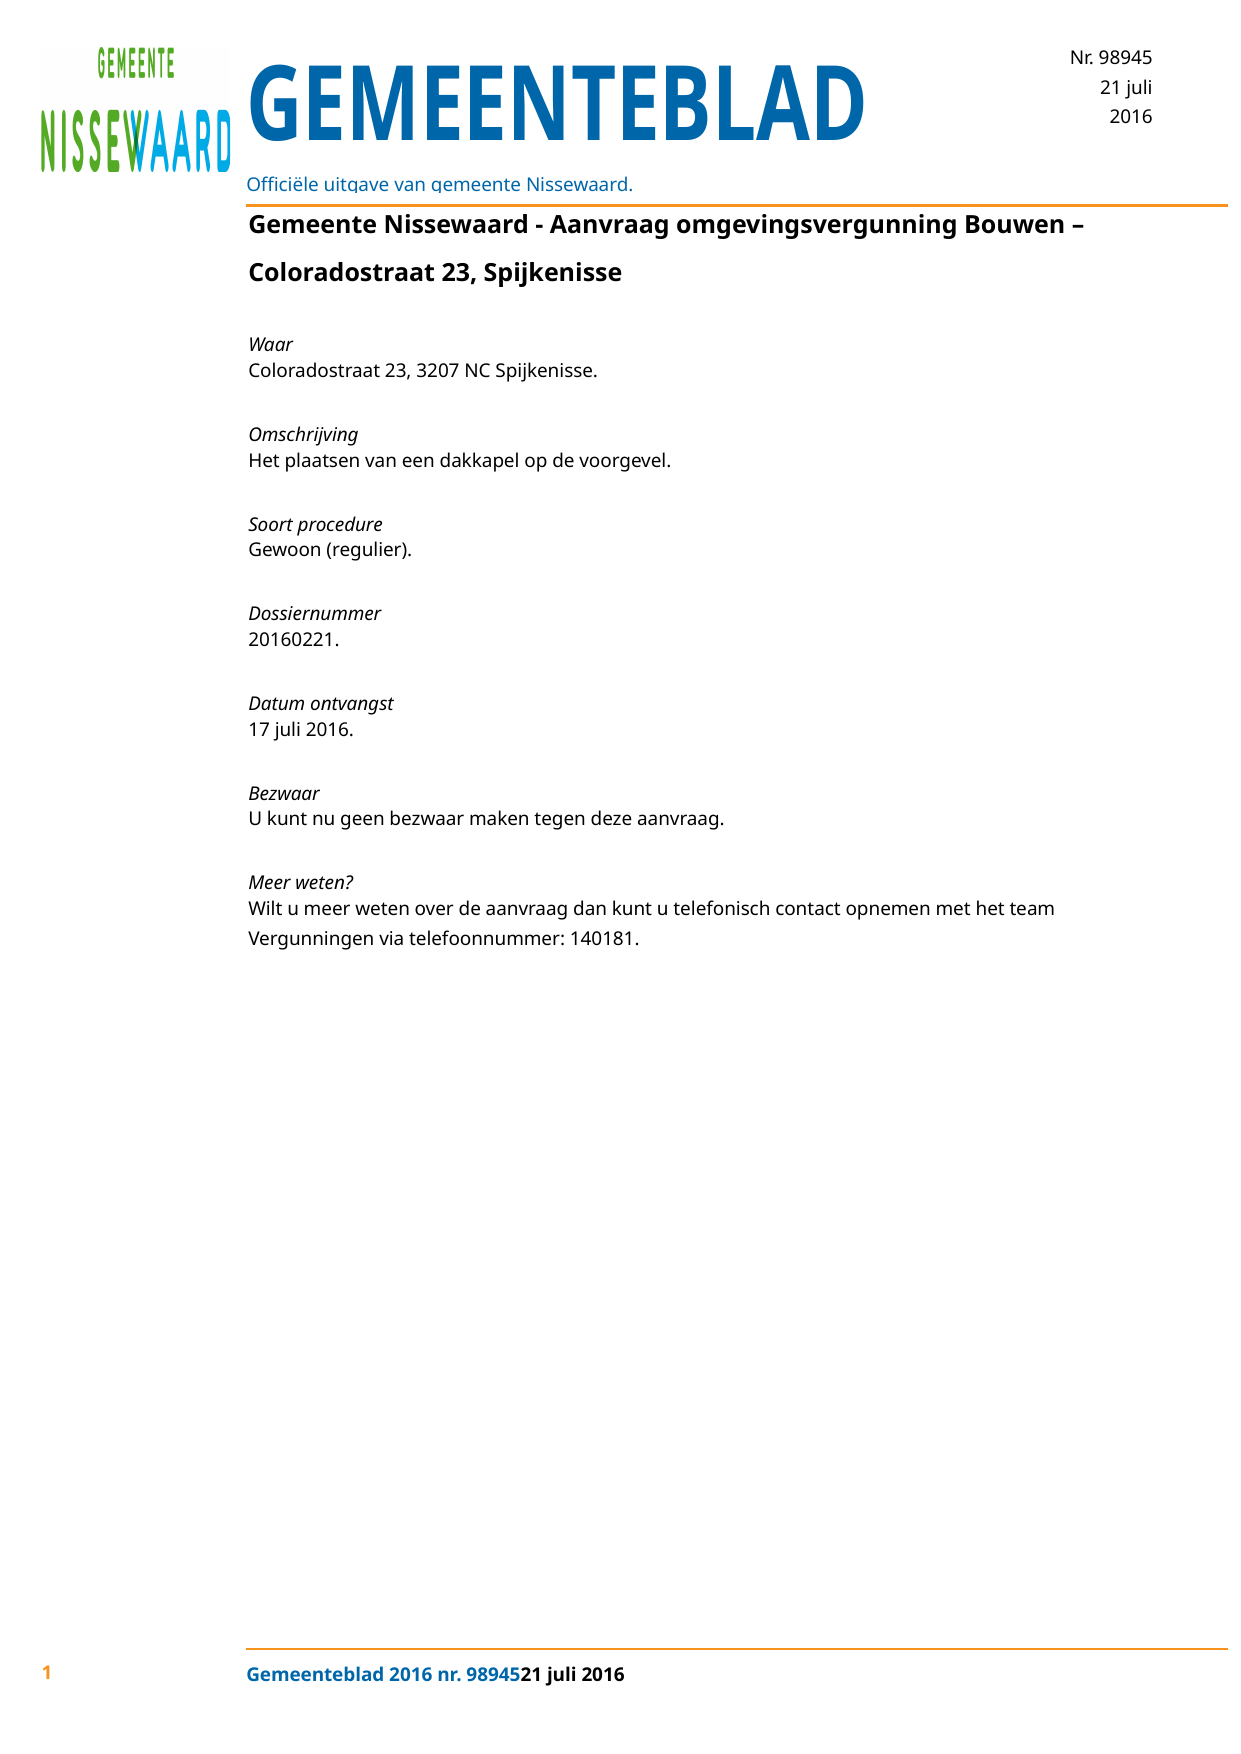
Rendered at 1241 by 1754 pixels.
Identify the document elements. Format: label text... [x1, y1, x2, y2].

text 20160221. [248, 626, 1152, 652]
text Soort procedure [248, 511, 1152, 537]
picture [154, 157, 165, 172]
picture [41, 47, 231, 172]
picture [200, 151, 206, 172]
picture [176, 157, 187, 172]
picture [222, 122, 227, 160]
text U kunt nu geen bezwaar maken tegen deze aanvraag. [248, 806, 1152, 831]
text Bezwaar [248, 780, 1152, 806]
text 17 juli 2016. [248, 716, 1152, 742]
text Wilt u meer weten over de aanvraag dan kunt u telefonisch contact opnemen met het team Vergunningen via telefoonnummer: 140181. [248, 895, 1152, 951]
text Waar [248, 331, 1152, 357]
text Omschrijving [248, 421, 1152, 447]
text Het plaatsen van een dakkapel op de voorgevel. [248, 447, 1152, 473]
text Datum ontvangst [248, 690, 1152, 716]
text Dossiernummer [248, 601, 1152, 626]
text Gemeente Nissewaard - Aanvraag omgevingsvergunning Bouwen – Coloradostraat 23, Spijkenisse [248, 207, 1152, 288]
picture [201, 122, 206, 138]
text Meer weten? [248, 869, 1152, 895]
text Coloradostraat 23, 3207 NC Spijkenisse. [248, 357, 1152, 383]
text Gewoon (regulier). [248, 537, 1152, 562]
